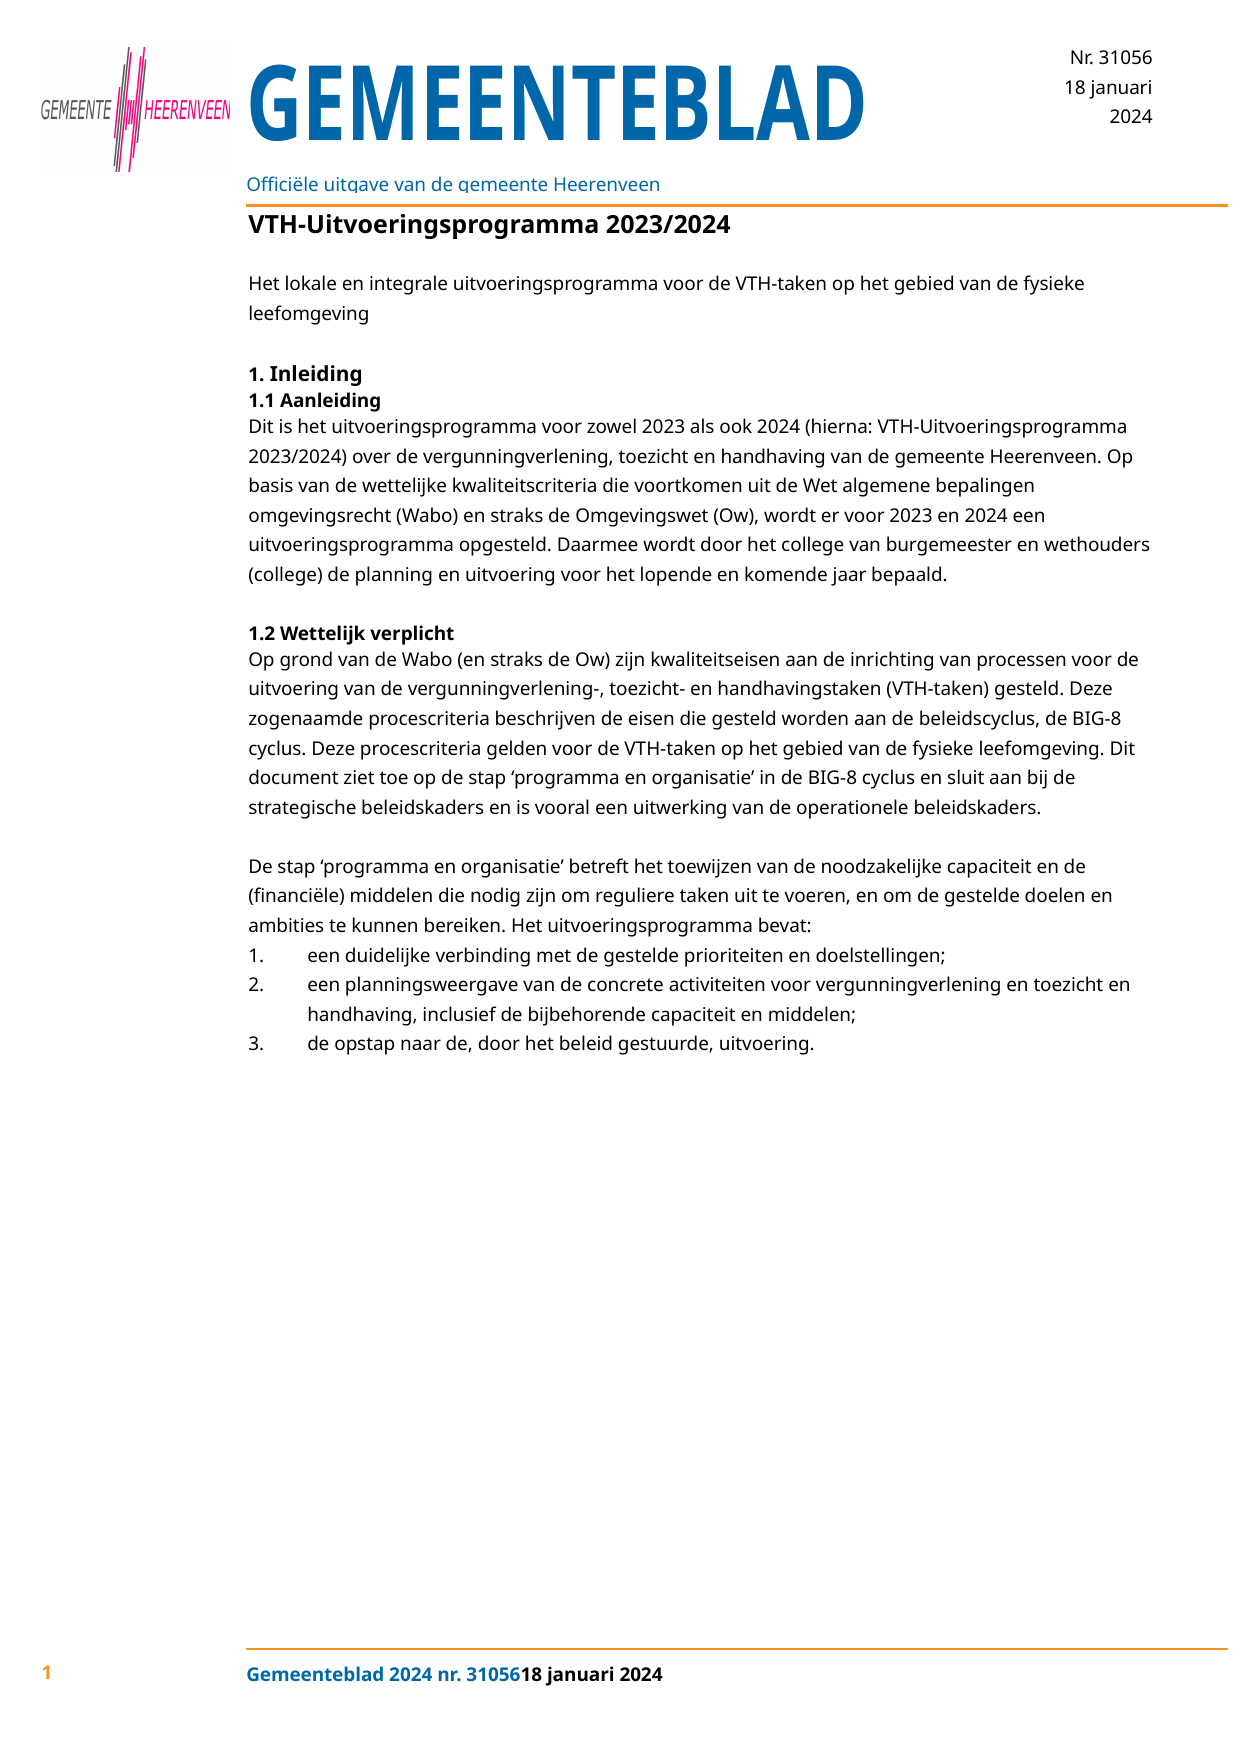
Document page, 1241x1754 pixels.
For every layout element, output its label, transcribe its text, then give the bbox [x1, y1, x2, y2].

text De stap ‘programma en organisatie’ betreft het toewijzen van de noodzakelijke capaciteit en de (financiële) middelen die nodig zijn om reguliere taken uit te voeren, en om de gestelde doelen en ambities te kunnen bereiken. Het uitvoeringsprogramma bevat: [248, 853, 1152, 938]
text Het lokale en integrale uitvoeringsprogramma voor de VTH-taken op het gebied van de fysieke leefomgeving [248, 270, 1152, 326]
text 1. Inleiding [248, 359, 1152, 387]
list de opstap naar de, door het beleid gestuurde, uitvoering. [248, 1031, 1152, 1056]
text Dit is het uitvoeringsprogramma voor zowel 2023 als ook 2024 (hierna: VTH-Uitvoeringsprogramma 2023/2024) over de vergunningverlening, toezicht en handhaving van de gemeente Heerenveen. Op basis van de wettelijke kwaliteitscriteria die voortkomen uit de Wet algemene bepalingen omgevingsrecht (Wabo) en straks de Omgevingswet (Ow), wordt er voor 2023 en 2024 een uitvoeringsprogramma opgesteld. Daarmee wordt door het college van burgemeester en wethouders (college) de planning en uitvoering voor het lopende en komende jaar bepaald. [248, 413, 1152, 587]
text Op grond van de Wabo (en straks de Ow) zijn kwaliteitseisen aan de inrichting van processen voor de uitvoering van de vergunningverlening-, toezicht- en handhavingstaken (VTH-taken) gesteld. Deze zogenaamde procescriteria beschrijven de eisen die gesteld worden aan de beleidscyclus, de BIG-8 cyclus. Deze procescriteria gelden voor de VTH-taken op het gebied van de fysieke leefomgeving. Dit document ziet toe op de stap ‘programma en organisatie’ in de BIG-8 cyclus en sluit aan bij de strategische beleidskaders en is vooral een uitwerking van de operationele beleidskaders. [248, 646, 1152, 820]
text 1.1 Aanleiding [248, 387, 1152, 413]
list een duidelijke verbinding met de gestelde prioriteiten en doelstellingen; [248, 942, 1152, 968]
text 1.2 Wettelijk verplicht [248, 620, 1152, 646]
text VTH-Uitvoeringsprogramma 2023/2024 [248, 207, 1152, 241]
picture [41, 47, 231, 172]
list een planningsweergave van de concrete activiteiten voor vergunningverlening en toezicht en handhaving, inclusief de bijbehorende capaciteit en middelen; [248, 971, 1152, 1027]
